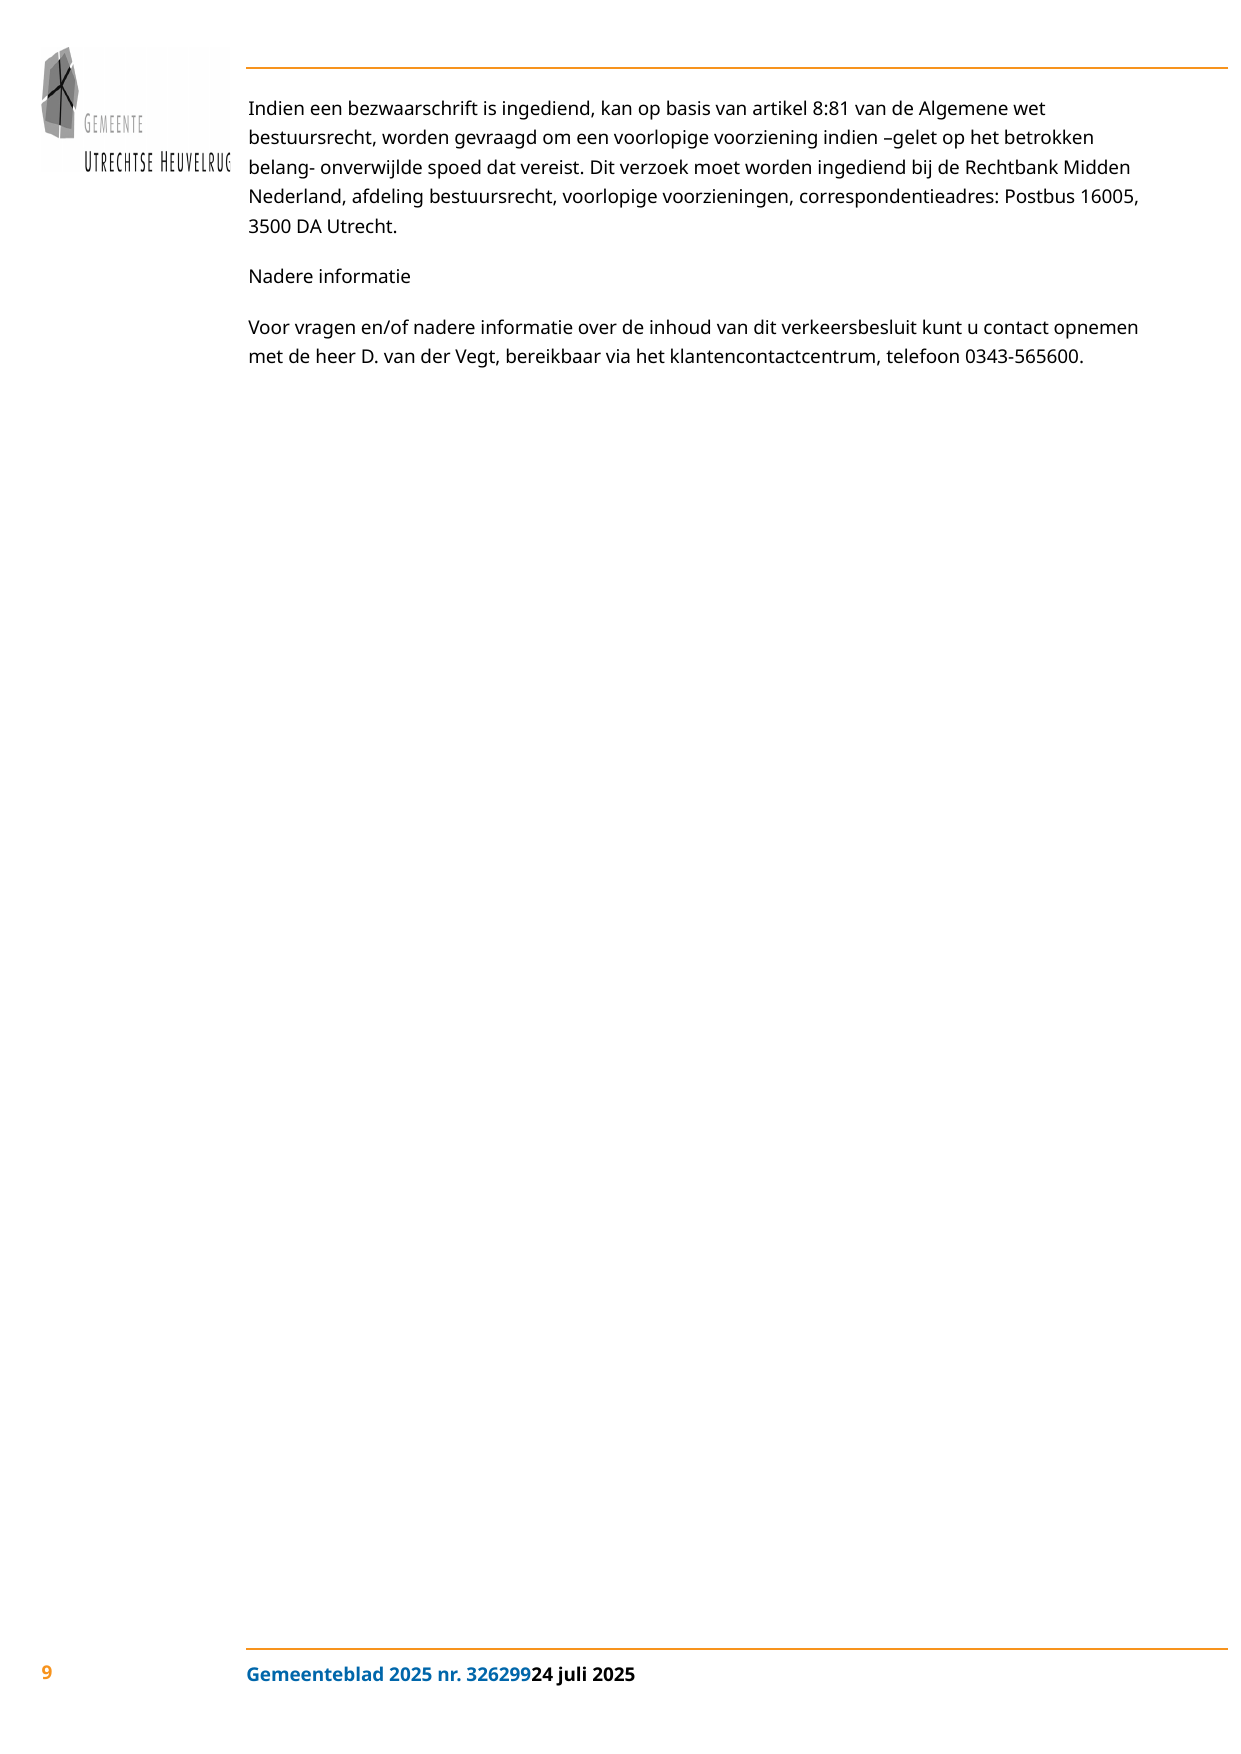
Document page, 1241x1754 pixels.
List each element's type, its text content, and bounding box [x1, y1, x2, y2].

text Nadere informatie [248, 263, 1152, 289]
picture [41, 47, 231, 172]
text Indien een bezwaarschrift is ingediend, kan op basis van artikel 8:81 van de Algemene wet bestuursrecht, worden gevraagd om een voorlopige voorziening indien –gelet op het betrokken belang- onverwijlde spoed dat vereist. Dit verzoek moet worden ingediend bij de Rechtbank Midden Nederland, afdeling bestuursrecht, voorlopige voorzieningen, correspondentieadres: Postbus 16005, 3500 DA Utrecht. [248, 95, 1152, 239]
text Voor vragen en/of nadere informatie over de inhoud van dit verkeersbesluit kunt u contact opnemen met de heer D. van der Vegt, bereikbaar via het klantencontactcentrum, telefoon 0343-565600. [248, 314, 1152, 369]
